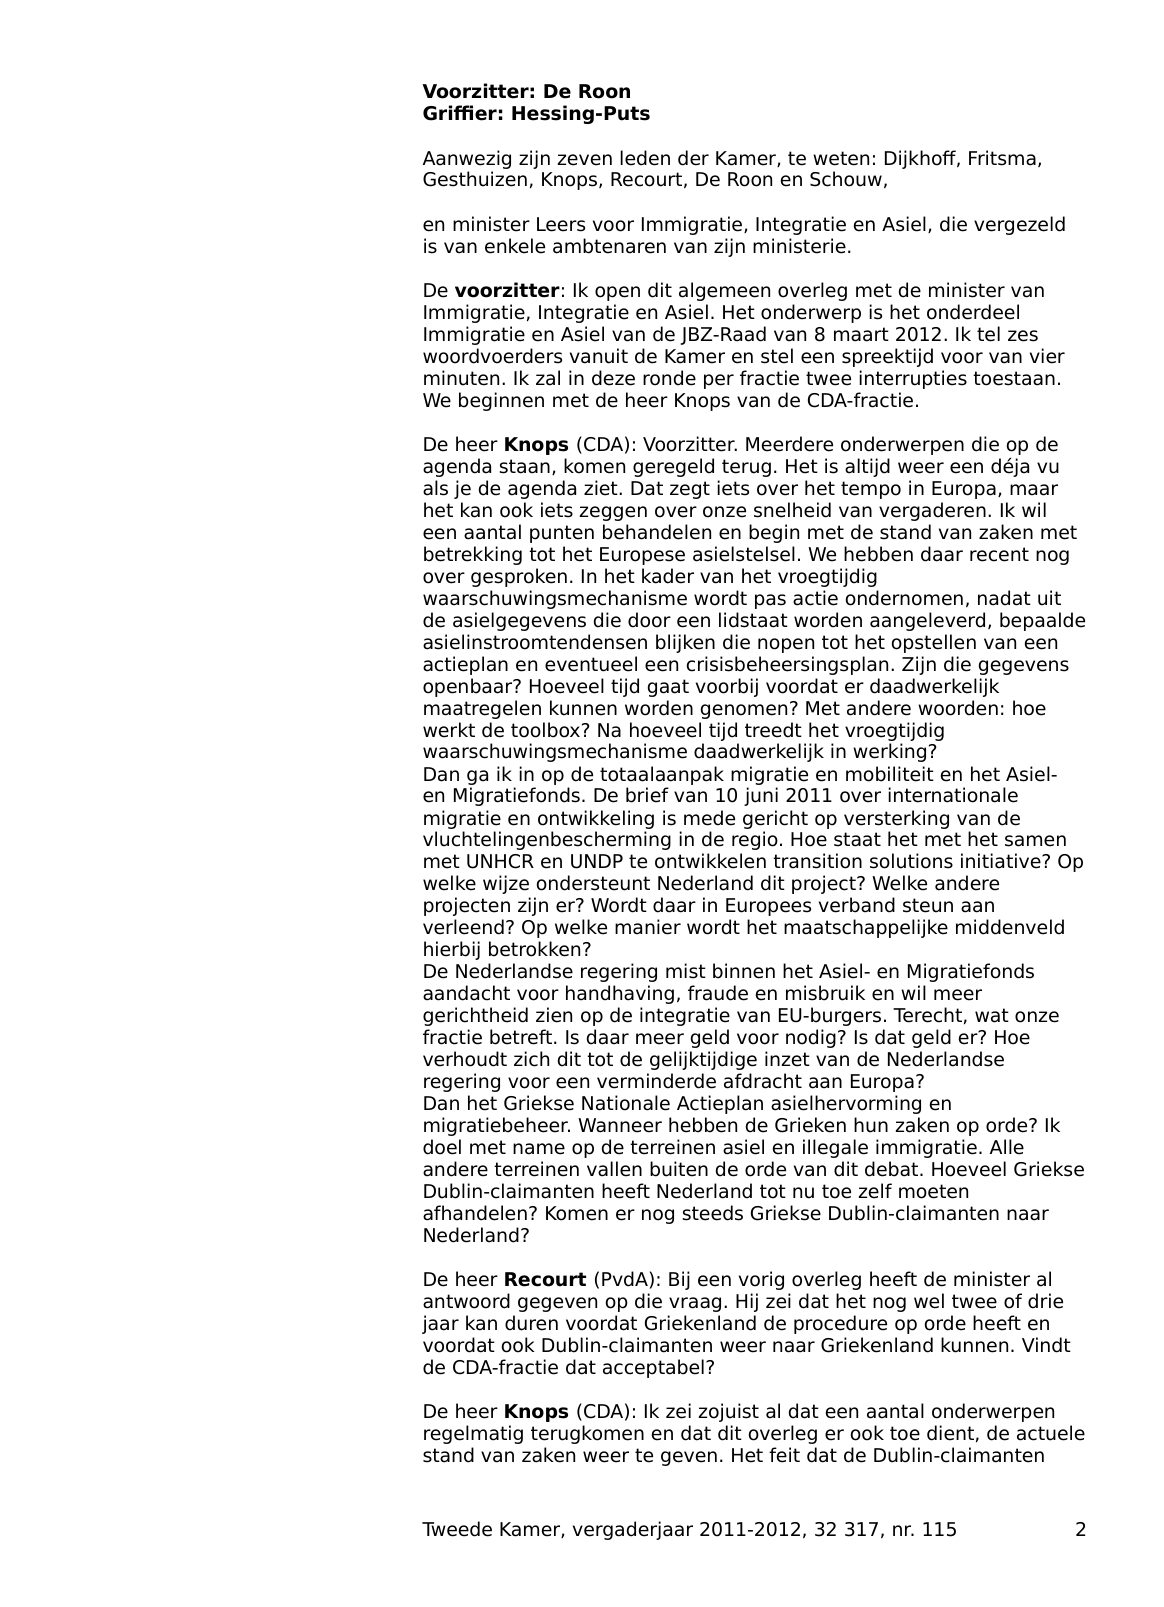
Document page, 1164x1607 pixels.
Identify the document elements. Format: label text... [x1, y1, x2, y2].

text We beginnen met de heer Knops van de CDA-fractie. [422, 389, 1087, 412]
text De heer Knops (CDA): Voorzitter. Meerdere onderwerpen die op de agenda staan, komen geregeld terug. Het is altijd weer een déja vu als je de agenda ziet. Dat zegt iets over het tempo in Europa, maar het kan ook iets zeggen over onze snelheid van vergaderen. Ik wil een aantal punten behandelen en begin met de stand van zaken met betrekking tot het Europese asielstelsel. We hebben daar recent nog over gesproken. In het kader van het vroegtijdig waarschuwingsmechanisme wordt pas actie ondernomen, nadat uit de asielgegevens die door een lidstaat worden aangeleverd, bepaalde asielinstroomtendensen blijken die nopen tot het opstellen van een actieplan en eventueel een crisisbeheersingsplan. Zijn die gegevens openbaar? Hoeveel tijd gaat voorbij voordat er daadwerkelijk maatregelen kunnen worden genomen? Met andere woorden: hoe werkt de toolbox? Na hoeveel tijd treedt het vroegtijdig waarschuwingsmechanisme daadwerkelijk in werking? [422, 434, 1087, 763]
text Griffier: Hessing-Puts [422, 103, 1087, 125]
text De heer Knops (CDA): Ik zei zojuist al dat een aantal onderwerpen regelmatig terugkomen en dat dit overleg er ook toe dient, de actuele stand van zaken weer te geven. Het feit dat de Dublin-claimanten [422, 1401, 1087, 1467]
text De Nederlandse regering mist binnen het Asiel- en Migratiefonds aandacht voor handhaving, fraude en misbruik en wil meer gerichtheid zien op de integratie van EU-burgers. Terecht, wat onze fractie betreft. Is daar meer geld voor nodig? Is dat geld er? Hoe verhoudt zich dit tot de gelijktijdige inzet van de Nederlandse regering voor een verminderde afdracht aan Europa? [422, 961, 1087, 1093]
text en minister Leers voor Immigratie, Integratie en Asiel, die vergezeld is van enkele ambtenaren van zijn ministerie. [422, 213, 1087, 257]
text De voorzitter: Ik open dit algemeen overleg met de minister van Immigratie, Integratie en Asiel. Het onderwerp is het onderdeel Immigratie en Asiel van de JBZ-Raad van 8 maart 2012. Ik tel zes woordvoerders vanuit de Kamer en stel een spreektijd voor van vier minuten. Ik zal in deze ronde per fractie twee interrupties toestaan. [422, 280, 1087, 389]
text De heer Recourt (PvdA): Bij een vorig overleg heeft de minister al antwoord gegeven op die vraag. Hij zei dat het nog wel twee of drie jaar kan duren voordat Griekenland de procedure op orde heeft en voordat ook Dublin-claimanten weer naar Griekenland kunnen. Vindt de CDA-fractie dat acceptabel? [422, 1269, 1087, 1379]
text Dan het Griekse Nationale Actieplan asielhervorming en migratiebeheer. Wanneer hebben de Grieken hun zaken op orde? Ik doel met name op de terreinen asiel en illegale immigratie. Alle andere terreinen vallen buiten de orde van dit debat. Hoeveel Griekse Dublin-claimanten heeft Nederland tot nu toe zelf moeten afhandelen? Komen er nog steeds Griekse Dublin-claimanten naar Nederland? [422, 1093, 1087, 1247]
text Dan ga ik in op de totaalaanpak migratie en mobiliteit en het Asiel- en Migratiefonds. De brief van 10 juni 2011 over internationale migratie en ontwikkeling is mede gericht op versterking van de vluchtelingenbescherming in de regio. Hoe staat het met het samen met UNHCR en UNDP te ontwikkelen transition solutions initiative? Op welke wijze ondersteunt Nederland dit project? Welke andere projecten zijn er? Wordt daar in Europees verband steun aan verleend? Op welke manier wordt het maatschappelijke middenveld hierbij betrokken? [422, 763, 1087, 961]
text Aanwezig zijn zeven leden der Kamer, te weten: Dijkhoff, Fritsma, Gesthuizen, Knops, Recourt, De Roon en Schouw, [422, 147, 1087, 191]
text Voorzitter: De Roon [422, 81, 1087, 103]
